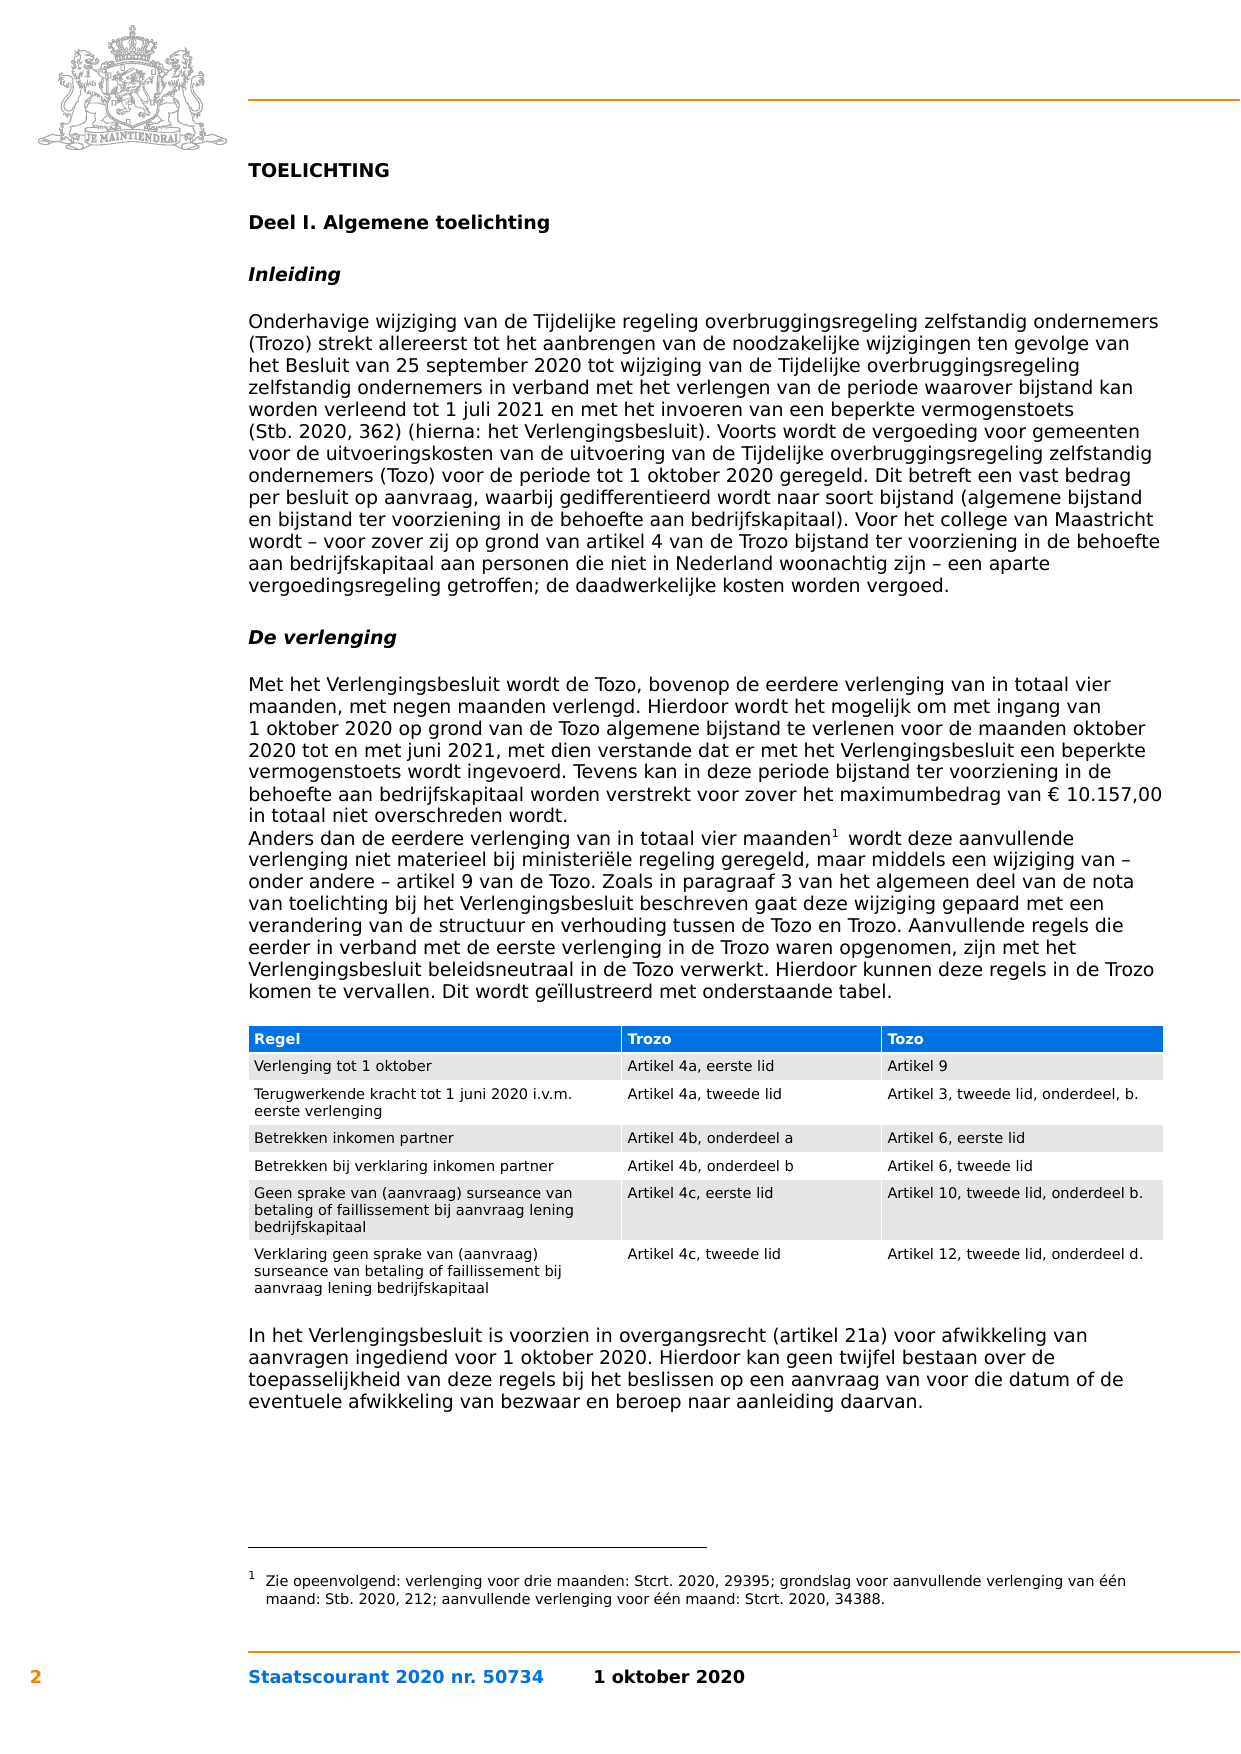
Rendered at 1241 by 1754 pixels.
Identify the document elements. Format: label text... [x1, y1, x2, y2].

text Onderhavige wijziging van de Tijdelijke regeling overbruggingsregeling zelfstandig ondernemers (Trozo) strekt allereerst tot het aanbrengen van de noodzakelijke wijzigingen ten gevolge van het Besluit van 25 september 2020 tot wijziging van de Tijdelijke overbruggingsregeling zelfstandig ondernemers in verband met het verlengen van de periode waarover bijstand kan worden verleend tot 1 juli 2021 en met het invoeren van een beperkte vermogenstoets (Stb. 2020, 362) (hierna: het Verlengingsbesluit). Voorts wordt de vergoeding voor gemeenten voor de uitvoeringskosten van de uitvoering van de Tijdelijke overbruggingsregeling zelfstandig ondernemers (Tozo) voor de periode tot 1 oktober 2020 geregeld. Dit betreft een vast bedrag per besluit op aanvraag, waarbij gedifferentieerd wordt naar soort bijstand (algemene bijstand en bijstand ter voorziening in de behoefte aan bedrijfskapitaal). Voor het college van Maastricht wordt – voor zover zij op grond van artikel 4 van de Trozo bijstand ter voorziening in de behoefte aan bedrijfskapitaal aan personen die niet in Nederland woonachtig zijn – een aparte vergoedingsregeling getroffen; de daadwerkelijke kosten worden vergoed. [248, 311, 1163, 597]
table_header Trozo [622, 1026, 881, 1052]
table_cell Artikel 6, tweede lid [882, 1153, 1163, 1179]
table_cell Artikel 4c, eerste lid [622, 1180, 881, 1240]
text Met het Verlengingsbesluit wordt de Tozo, bovenop de eerdere verlenging van in totaal vier maanden, met negen maanden verlengd. Hierdoor wordt het mogelijk om met ingang van 1 oktober 2020 op grond van de Tozo algemene bijstand te verlenen voor de maanden oktober 2020 tot en met juni 2021, met dien verstande dat er met het Verlengingsbesluit een beperkte vermogenstoets wordt ingevoerd. Tevens kan in deze periode bijstand ter voorziening in de behoefte aan bedrijfskapitaal worden verstrekt voor zover het maximumbedrag van € 10.157,00 in totaal niet overschreden wordt. [248, 673, 1163, 827]
table_cell Artikel 6, eerste lid [882, 1125, 1163, 1152]
table_cell Artikel 4c, tweede lid [622, 1241, 881, 1302]
table_cell Artikel 12, tweede lid, onderdeel d. [882, 1241, 1163, 1302]
table_cell Artikel 9 [882, 1054, 1163, 1080]
table_cell Artikel 4a, tweede lid [622, 1081, 881, 1124]
text Zie opeenvolgend: verlenging voor drie maanden: Stcrt. 2020, 29395; grondslag voor aanvullende verlenging van één maand: Stb. 2020, 212; aanvullende verlenging voor één maand: Stcrt. 2020, 34388. [248, 1569, 1163, 1608]
table_cell Artikel 4b, onderdeel b [622, 1153, 881, 1179]
picture [38, 25, 227, 150]
table_cell Betrekken bij verklaring inkomen partner [249, 1153, 621, 1179]
table_header Tozo [882, 1026, 1163, 1052]
subtitle Inleiding [248, 264, 1163, 286]
table_cell Betrekken inkomen partner [249, 1125, 621, 1152]
text In het Verlengingsbesluit is voorzien in overgangsrecht (artikel 21a) voor afwikkeling van aanvragen ingediend voor 1 oktober 2020. Hierdoor kan geen twijfel bestaan over de toepasselijkheid van deze regels bij het beslissen op een aanvraag van voor die datum of de eventuele afwikkeling van bezwaar en beroep naar aanleiding daarvan. [248, 1325, 1163, 1413]
table_cell Artikel 4b, onderdeel a [622, 1125, 881, 1152]
table_cell Artikel 3, tweede lid, onderdeel, b. [882, 1081, 1163, 1124]
table_cell Artikel 4a, eerste lid [622, 1054, 881, 1080]
text Anders dan de eerdere verlenging van in totaal vier maanden wordt deze aanvullende verlenging niet materieel bij ministeriële regeling geregeld, maar middels een wijziging van – onder andere – artikel 9 van de Tozo. Zoals in paragraaf 3 van het algemeen deel van de nota van toelichting bij het Verlengingsbesluit beschreven gaat deze wijziging gepaard met een verandering van de structuur en verhouding tussen de Tozo en Trozo. Aanvullende regels die eerder in verband met de eerste verlenging in de Trozo waren opgenomen, zijn met het Verlengingsbesluit beleidsneutraal in de Tozo verwerkt. Hierdoor kunnen deze regels in de Trozo komen te vervallen. Dit wordt geïllustreerd met onderstaande tabel. [248, 827, 1163, 1003]
subtitle TOELICHTING [248, 160, 1163, 182]
table_cell Terugwerkende kracht tot 1 juni 2020 i.v.m. eerste verlenging [249, 1081, 621, 1124]
table_cell Artikel 10, tweede lid, onderdeel b. [882, 1180, 1163, 1240]
table_header Regel [249, 1026, 621, 1052]
subtitle Deel I. Algemene toelichting [248, 212, 1163, 234]
table_cell Verlenging tot 1 oktober [249, 1054, 621, 1080]
subtitle De verlenging [248, 627, 1163, 648]
table_cell Geen sprake van (aanvraag) surseance van betaling of faillissement bij aanvraag lening bedrijfskapitaal [249, 1180, 621, 1240]
table_cell Verklaring geen sprake van (aanvraag) surseance van betaling of faillissement bij aanvraag lening bedrijfskapitaal [249, 1241, 621, 1302]
